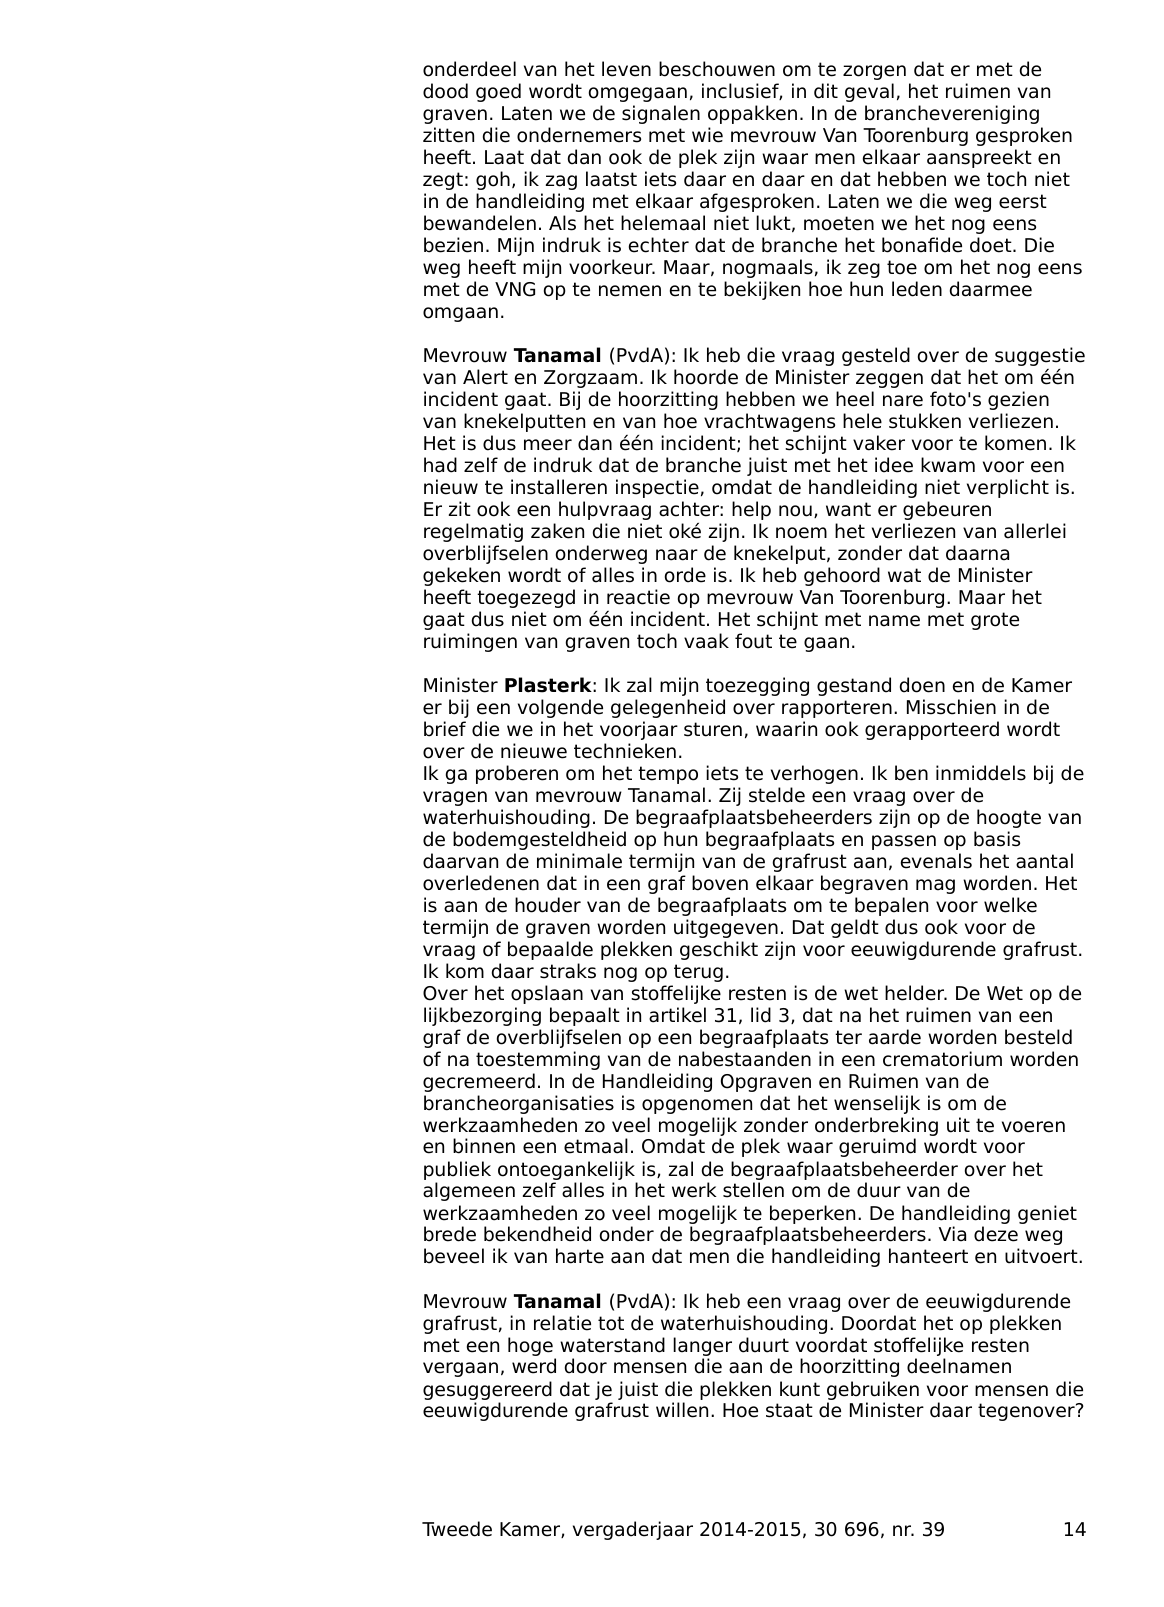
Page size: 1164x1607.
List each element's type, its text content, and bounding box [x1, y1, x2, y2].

text Ik ga proberen om het tempo iets te verhogen. Ik ben inmiddels bij de vragen van mevrouw Tanamal. Zij stelde een vraag over de waterhuishouding. De begraafplaatsbeheerders zijn op de hoogte van de bodemgesteldheid op hun begraafplaats en passen op basis daarvan de minimale termijn van de grafrust aan, evenals het aantal overledenen dat in een graf boven elkaar begraven mag worden. Het is aan de houder van de begraafplaats om te bepalen voor welke termijn de graven worden uitgegeven. Dat geldt dus ook voor de vraag of bepaalde plekken geschikt zijn voor eeuwigdurende grafrust. Ik kom daar straks nog op terug. [422, 763, 1087, 983]
text onderdeel van het leven beschouwen om te zorgen dat er met de dood goed wordt omgegaan, inclusief, in dit geval, het ruimen van graven. Laten we de signalen oppakken. In de branchevereniging zitten die ondernemers met wie mevrouw Van Toorenburg gesproken heeft. Laat dat dan ook de plek zijn waar men elkaar aanspreekt en zegt: goh, ik zag laatst iets daar en daar en dat hebben we toch niet in de handleiding met elkaar afgesproken. Laten we die weg eerst bewandelen. Als het helemaal niet lukt, moeten we het nog eens bezien. Mijn indruk is echter dat de branche het bonafide doet. Die weg heeft mijn voorkeur. Maar, nogmaals, ik zeg toe om het nog eens met de VNG op te nemen en te bekijken hoe hun leden daarmee omgaan. [422, 59, 1087, 323]
text Minister Plasterk: Ik zal mijn toezegging gestand doen en de Kamer er bij een volgende gelegenheid over rapporteren. Misschien in de brief die we in het voorjaar sturen, waarin ook gerapporteerd wordt over de nieuwe technieken. [422, 675, 1087, 763]
text Mevrouw Tanamal (PvdA): Ik heb die vraag gesteld over de suggestie van Alert en Zorgzaam. Ik hoorde de Minister zeggen dat het om één incident gaat. Bij de hoorzitting hebben we heel nare foto's gezien van knekelputten en van hoe vrachtwagens hele stukken verliezen. Het is dus meer dan één incident; het schijnt vaker voor te komen. Ik had zelf de indruk dat de branche juist met het idee kwam voor een nieuw te installeren inspectie, omdat de handleiding niet verplicht is. Er zit ook een hulpvraag achter: help nou, want er gebeuren regelmatig zaken die niet oké zijn. Ik noem het verliezen van allerlei overblijfselen onderweg naar de knekelput, zonder dat daarna gekeken wordt of alles in orde is. Ik heb gehoord wat de Minister heeft toegezegd in reactie op mevrouw Van Toorenburg. Maar het gaat dus niet om één incident. Het schijnt met name met grote ruimingen van graven toch vaak fout te gaan. [422, 345, 1087, 653]
text Over het opslaan van stoffelijke resten is de wet helder. De Wet op de lijkbezorging bepaalt in artikel 31, lid 3, dat na het ruimen van een graf de overblijfselen op een begraafplaats ter aarde worden besteld of na toestemming van de nabestaanden in een crematorium worden gecremeerd. In de Handleiding Opgraven en Ruimen van de brancheorganisaties is opgenomen dat het wenselijk is om de werkzaamheden zo veel mogelijk zonder onderbreking uit te voeren en binnen een etmaal. Omdat de plek waar geruimd wordt voor publiek ontoegankelijk is, zal de begraafplaatsbeheerder over het algemeen zelf alles in het werk stellen om de duur van de werkzaamheden zo veel mogelijk te beperken. De handleiding geniet brede bekendheid onder de begraafplaatsbeheerders. Via deze weg beveel ik van harte aan dat men die handleiding hanteert en uitvoert. [422, 983, 1087, 1268]
text Mevrouw Tanamal (PvdA): Ik heb een vraag over de eeuwigdurende grafrust, in relatie tot de waterhuishouding. Doordat het op plekken met een hoge waterstand langer duurt voordat stoffelijke resten vergaan, werd door mensen die aan de hoorzitting deelnamen gesuggereerd dat je juist die plekken kunt gebruiken voor mensen die eeuwigdurende grafrust willen. Hoe staat de Minister daar tegenover? [422, 1291, 1087, 1422]
